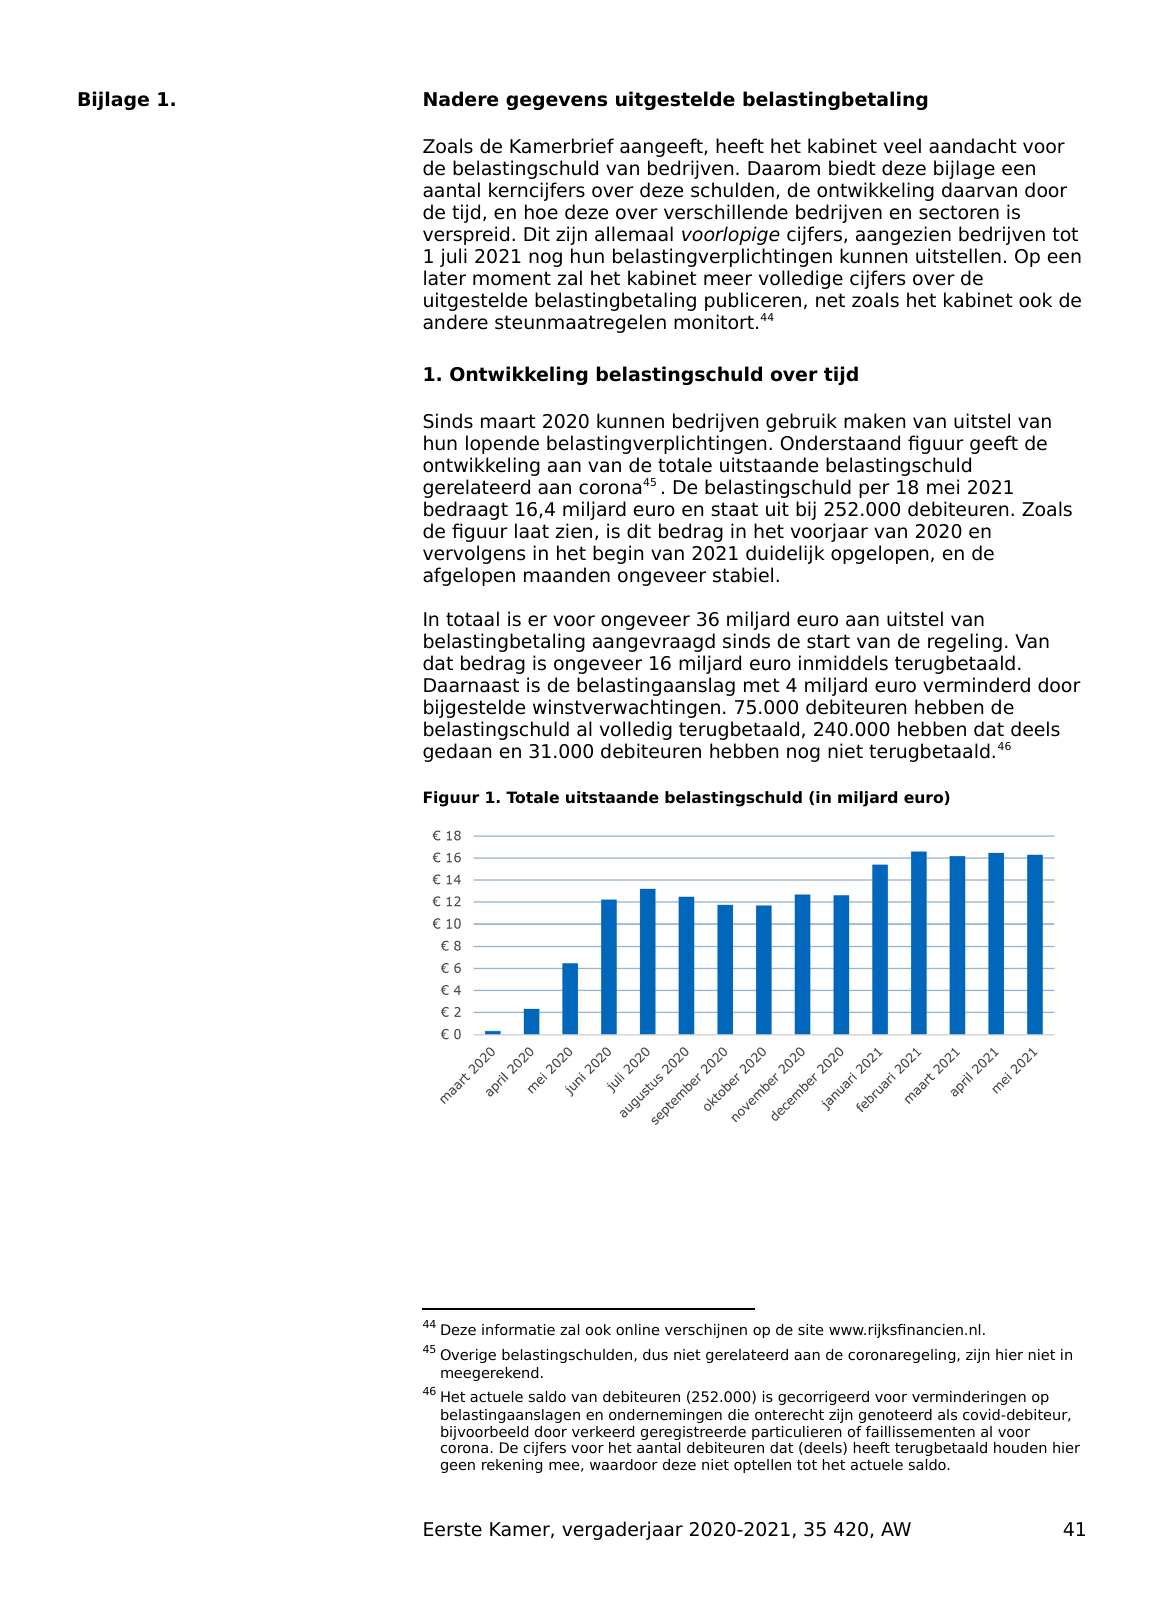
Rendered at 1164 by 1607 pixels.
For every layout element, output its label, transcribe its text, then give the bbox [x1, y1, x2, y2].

text Overige belastingschulden, dus niet gerelateerd aan de coronaregeling, zijn hier niet in meegerekend. [422, 1343, 1087, 1382]
text Sinds maart 2020 kunnen bedrijven gebruik maken van uitstel van hun lopende belastingverplichtingen. Onderstaand figuur geeft de ontwikkeling aan van de totale uitstaande belastingschuld gerelateerd aan corona. De belastingschuld per 18 mei 2021 bedraagt 16,4 miljard euro en staat uit bij 252.000 debiteuren. Zoals de figuur laat zien, is dit bedrag in het voorjaar van 2020 en vervolgens in het begin van 2021 duidelijk opgelopen, en de afgelopen maanden ongeveer stabiel. [422, 411, 1087, 587]
text Het actuele saldo van debiteuren (252.000) is gecorrigeerd voor verminderingen op belastingaanslagen en ondernemingen die onterecht zijn genoteerd als covid-debiteur, bijvoorbeeld door verkeerd geregistreerde particulieren of faillissementen al voor corona. De cijfers voor het aantal debiteuren dat (deels) heeft terugbetaald houden hier geen rekening mee, waardoor deze niet optellen tot het actuele saldo. [422, 1385, 1087, 1474]
picture [422, 818, 1072, 1138]
subtitle 1. Ontwikkeling belastingschuld over tijd [422, 364, 1087, 386]
text Figuur 1. Totale uitstaande belastingschuld (in miljard euro) [422, 789, 1072, 807]
text Zoals de Kamerbrief aangeeft, heeft het kabinet veel aandacht voor de belastingschuld van bedrijven. Daarom biedt deze bijlage een aantal kerncijfers over deze schulden, de ontwikkeling daarvan door de tijd, en hoe deze over verschillende bedrijven en sectoren is verspreid. Dit zijn allemaal voorlopige cijfers, aangezien bedrijven tot 1 juli 2021 nog hun belastingverplichtingen kunnen uitstellen. Op een later moment zal het kabinet meer volledige cijfers over de uitgestelde belastingbetaling publiceren, net zoals het kabinet ook de andere steunmaatregelen monitort. [422, 136, 1087, 334]
text Deze informatie zal ook online verschijnen op de site www.rijksfinancien.nl. [422, 1318, 1087, 1340]
text In totaal is er voor ongeveer 36 miljard euro aan uitstel van belastingbetaling aangevraagd sinds de start van de regeling. Van dat bedrag is ongeveer 16 miljard euro inmiddels terugbetaald. Daarnaast is de belastingaanslag met 4 miljard euro verminderd door bijgestelde winstverwachtingen. 75.000 debiteuren hebben de belastingschuld al volledig terugbetaald, 240.000 hebben dat deels gedaan en 31.000 debiteuren hebben nog niet terugbetaald. [422, 609, 1087, 763]
subtitle Bijlage 1. Nadere gegevens uitgestelde belastingbetaling [77, 89, 1087, 111]
